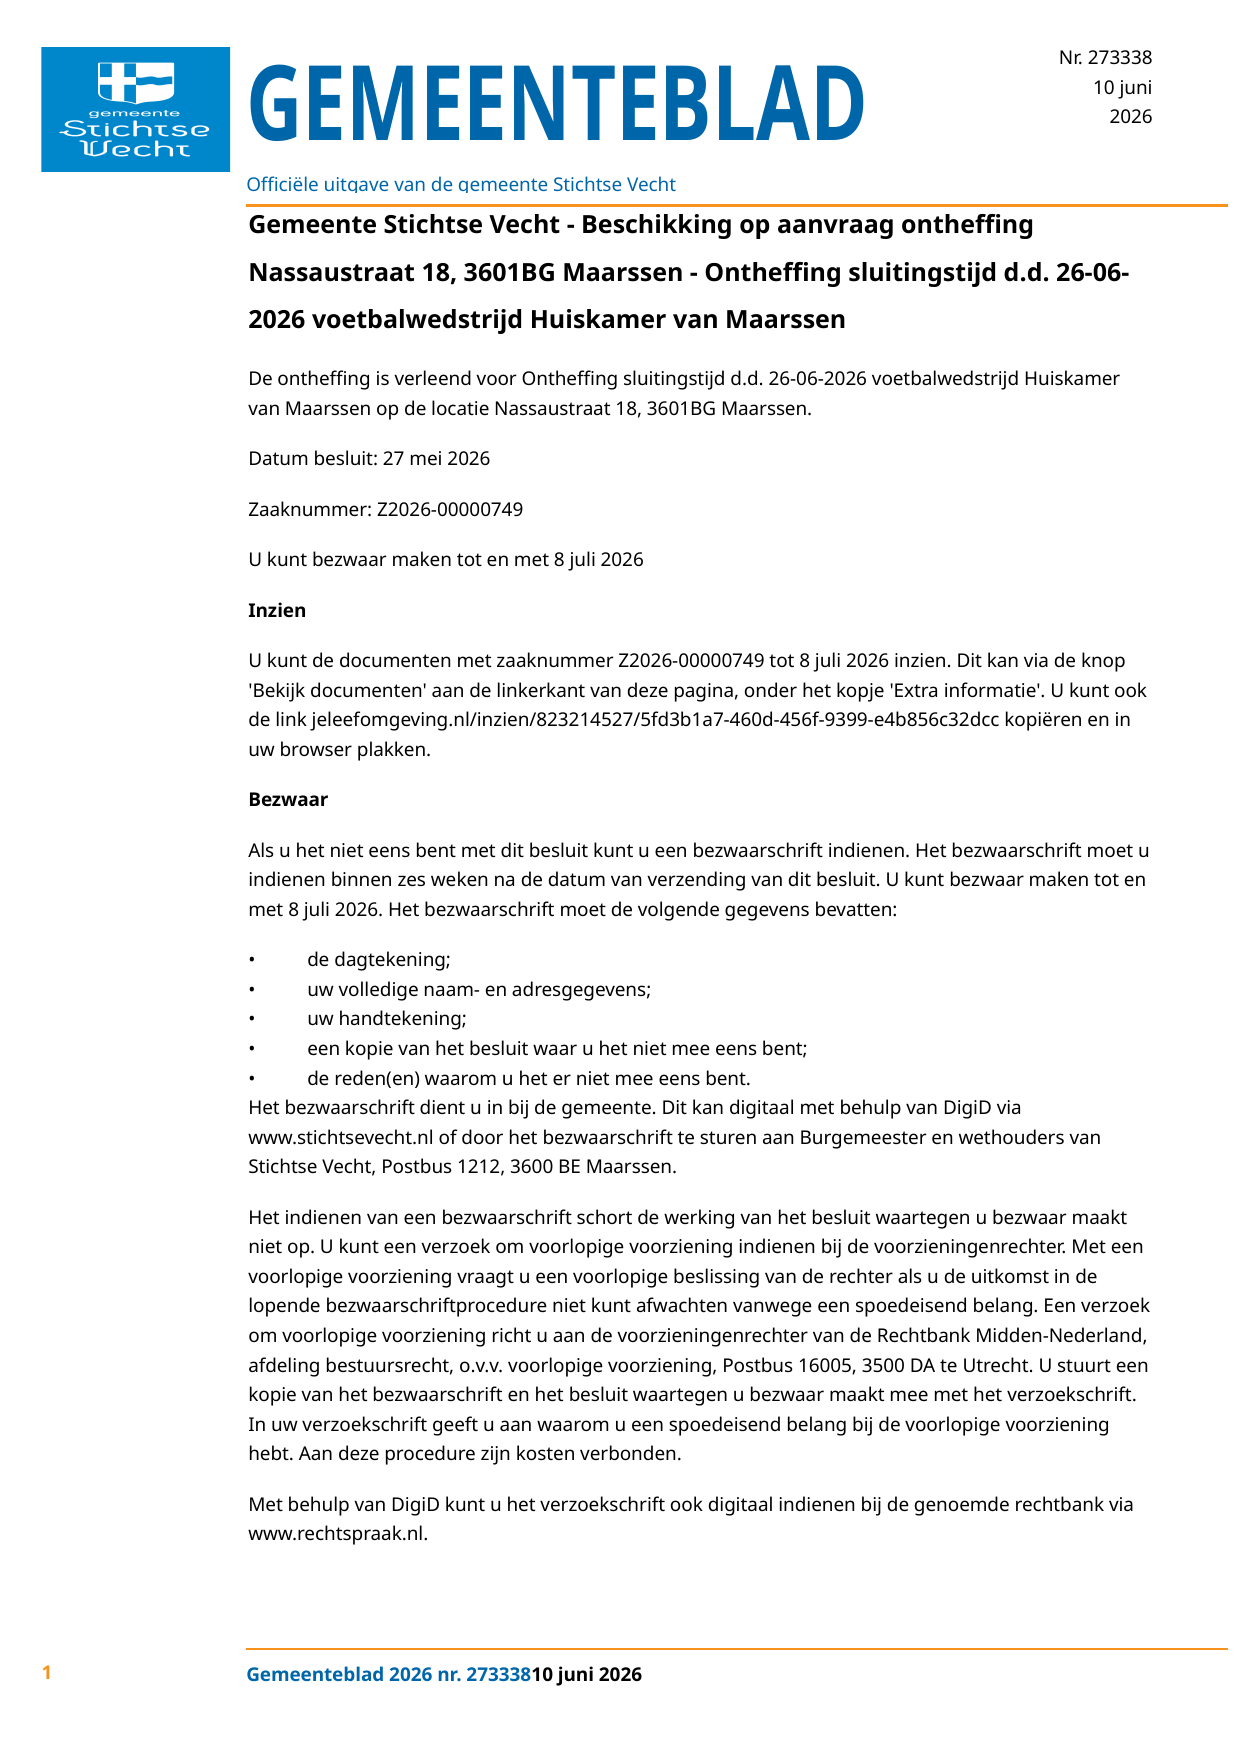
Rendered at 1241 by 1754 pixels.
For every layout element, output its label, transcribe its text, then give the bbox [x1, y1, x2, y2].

list een kopie van het besluit waar u het niet mee eens bent; [248, 1035, 1152, 1061]
text U kunt bezwaar maken tot en met 8 juli 2026 [248, 546, 1152, 572]
text De ontheffing is verleend voor Ontheffing sluitingstijd d.d. 26-06-2026 voetbalwedstrijd Huiskamer van Maarssen op de locatie Nassaustraat 18, 3601BG Maarssen. [248, 366, 1152, 421]
picture [137, 63, 174, 103]
text Datum besluit: 27 mei 2026 [248, 446, 1152, 471]
text Zaaknummer: Z2026-00000749 [248, 496, 1152, 522]
text Het bezwaarschrift dient u in bij de gemeente. Dit kan digitaal met behulp van DigiD via www.stichtsevecht.nl of door het bezwaarschrift te sturen aan Burgemeester en wethouders van Stichtse Vecht, Postbus 1212, 3600 BE Maarssen. [248, 1094, 1152, 1179]
text Gemeente Stichtse Vecht - Beschikking op aanvraag ontheffing Nassaustraat 18, 3601BG Maarssen - Ontheffing sluitingstijd d.d. 26-06-2026 voetbalwedstrijd Huiskamer van Maarssen [248, 207, 1152, 336]
text U kunt de documenten met zaaknummer Z2026-00000749 tot 8 juli 2026 inzien. Dit kan via de knop 'Bekijk documenten' aan de linkerkant van deze pagina, onder het kopje 'Extra informatie'. U kunt ook de link jeleefomgeving.nl/inzien/823214527/5fd3b1a7-460d-456f-9399-e4b856c32dcc kopiëren en in uw browser plakken. [248, 647, 1152, 762]
text Met behulp van DigiD kunt u het verzoekschrift ook digitaal indienen bij de genoemde rechtbank via www.rechtspraak.nl. [248, 1491, 1152, 1546]
text Inzien [248, 597, 1152, 622]
list de dagtekening; [248, 946, 1152, 972]
list de reden(en) waarom u het er niet mee eens bent. [248, 1065, 1152, 1090]
list uw volledige naam- en adresgegevens; [248, 976, 1152, 1002]
list uw handtekening; [248, 1006, 1152, 1031]
text Het indienen van een bezwaarschrift schort de werking van het besluit waartegen u bezwaar maakt niet op. U kunt een verzoek om voorlopige voorziening indienen bij de voorzieningenrechter. Met een voorlopige voorziening vraagt u een voorlopige beslissing van de rechter als u de uitkomst in de lopende bezwaarschriftprocedure niet kunt afwachten vanwege een spoedeisend belang. Een verzoek om voorlopige voorziening richt u aan de voorzieningenrechter van de Rechtbank Midden-Nederland, afdeling bestuursrecht, o.v.v. voorlopige voorziening, Postbus 16005, 3500 DA te Utrecht. U stuurt een kopie van het bezwaarschrift en het besluit waartegen u bezwaar maakt mee met het verzoekschrift. In uw verzoekschrift geeft u aan waarom u een spoedeisend belang bij de voorlopige voorziening hebt. Aan deze procedure zijn kosten verbonden. [248, 1204, 1152, 1466]
text Bezwaar [248, 786, 1152, 812]
text Als u het niet eens bent met dit besluit kunt u een bezwaarschrift indienen. Het bezwaarschrift moet u indienen binnen zes weken na de datum van verzending van dit besluit. U kunt bezwaar maken tot en met 8 juli 2026. Het bezwaarschrift moet de volgende gegevens bevatten: [248, 837, 1152, 922]
picture [99, 63, 135, 101]
